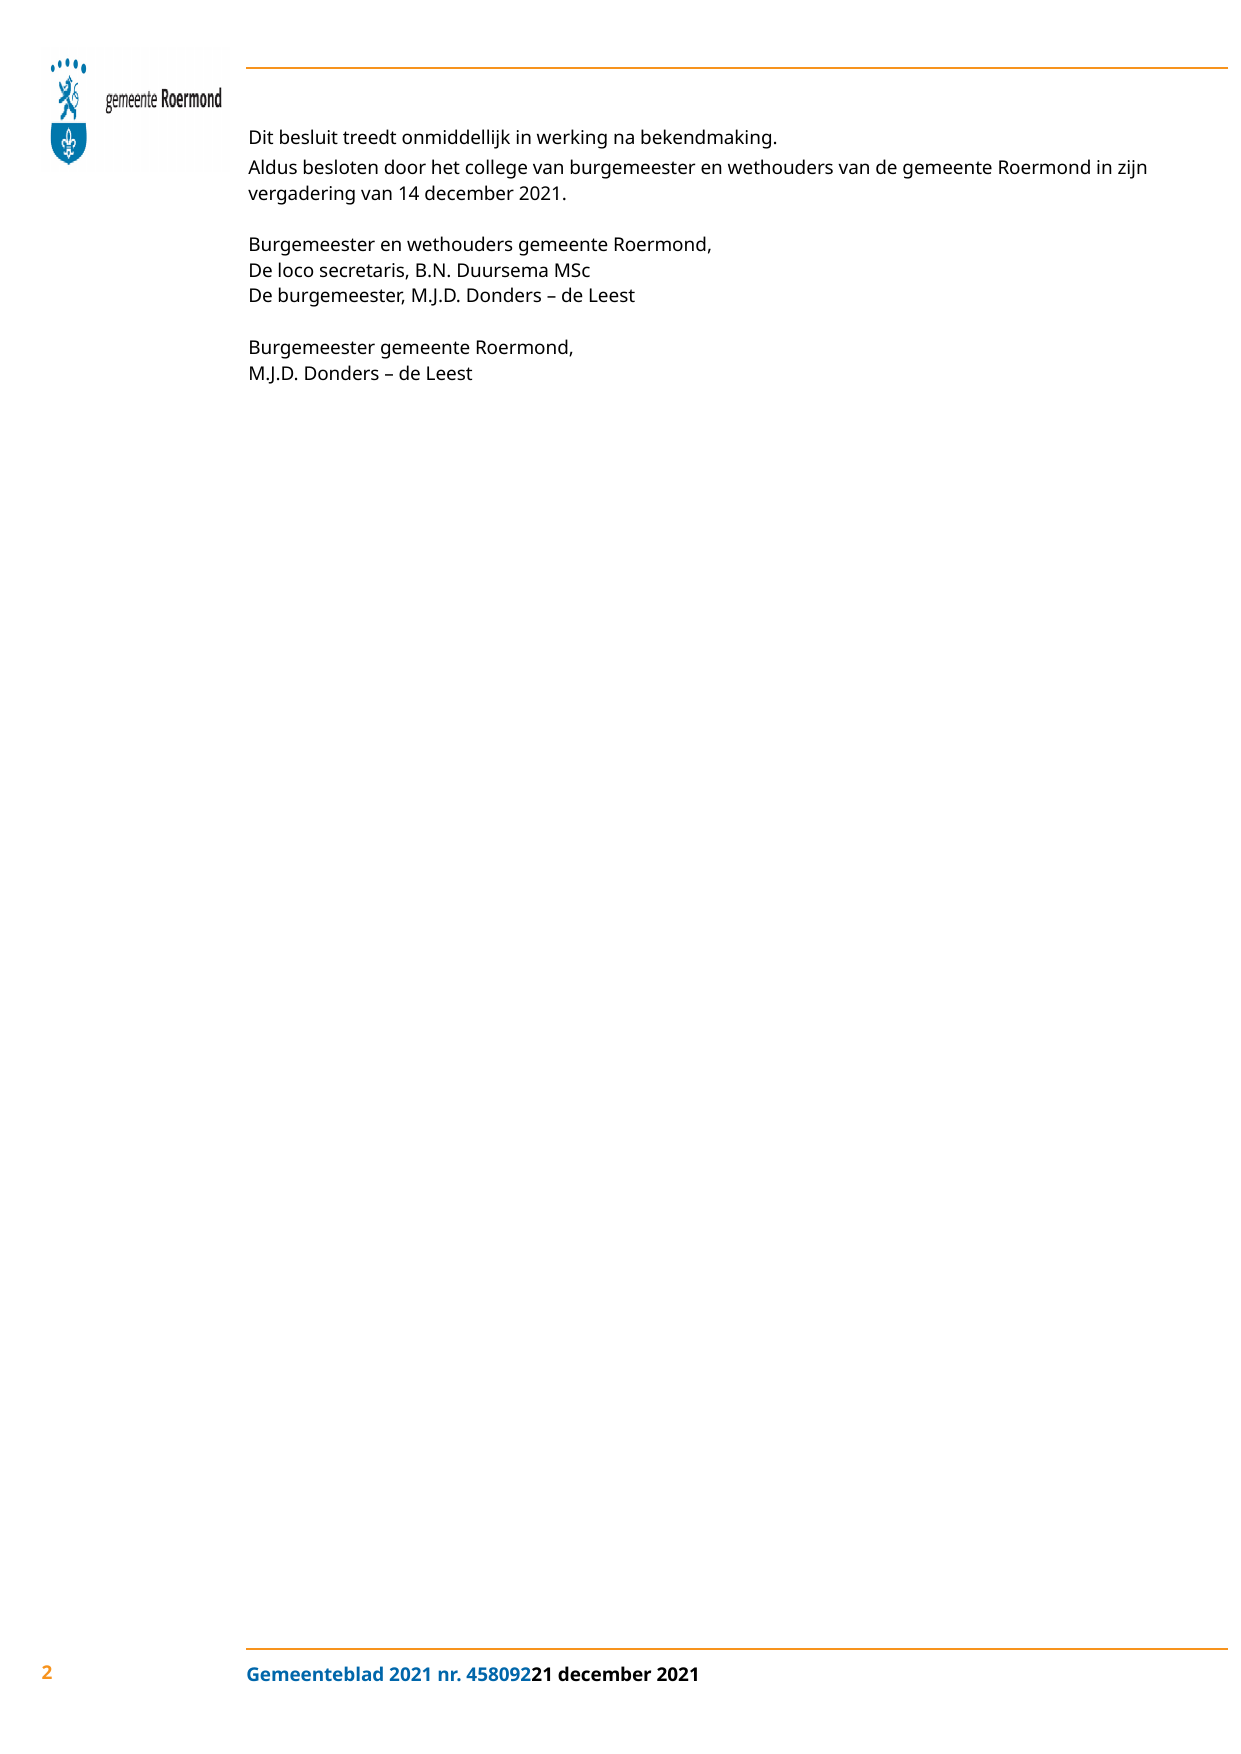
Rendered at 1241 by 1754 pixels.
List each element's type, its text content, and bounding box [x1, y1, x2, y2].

text Burgemeester en wethouders gemeente Roermond, [248, 231, 1152, 257]
text Dit besluit treedt onmiddellijk in werking na bekendmaking. [248, 124, 1152, 150]
text Burgemeester gemeente Roermond, [248, 334, 1152, 360]
text De burgemeester, M.J.D. Donders – de Leest [248, 283, 1152, 308]
picture [41, 47, 231, 172]
text M.J.D. Donders – de Leest [248, 360, 1152, 386]
text De loco secretaris, B.N. Duursema MSc [248, 257, 1152, 283]
text Aldus besloten door het college van burgemeester en wethouders van de gemeente Roermond in zijn vergadering van 14 december 2021. [248, 154, 1152, 205]
